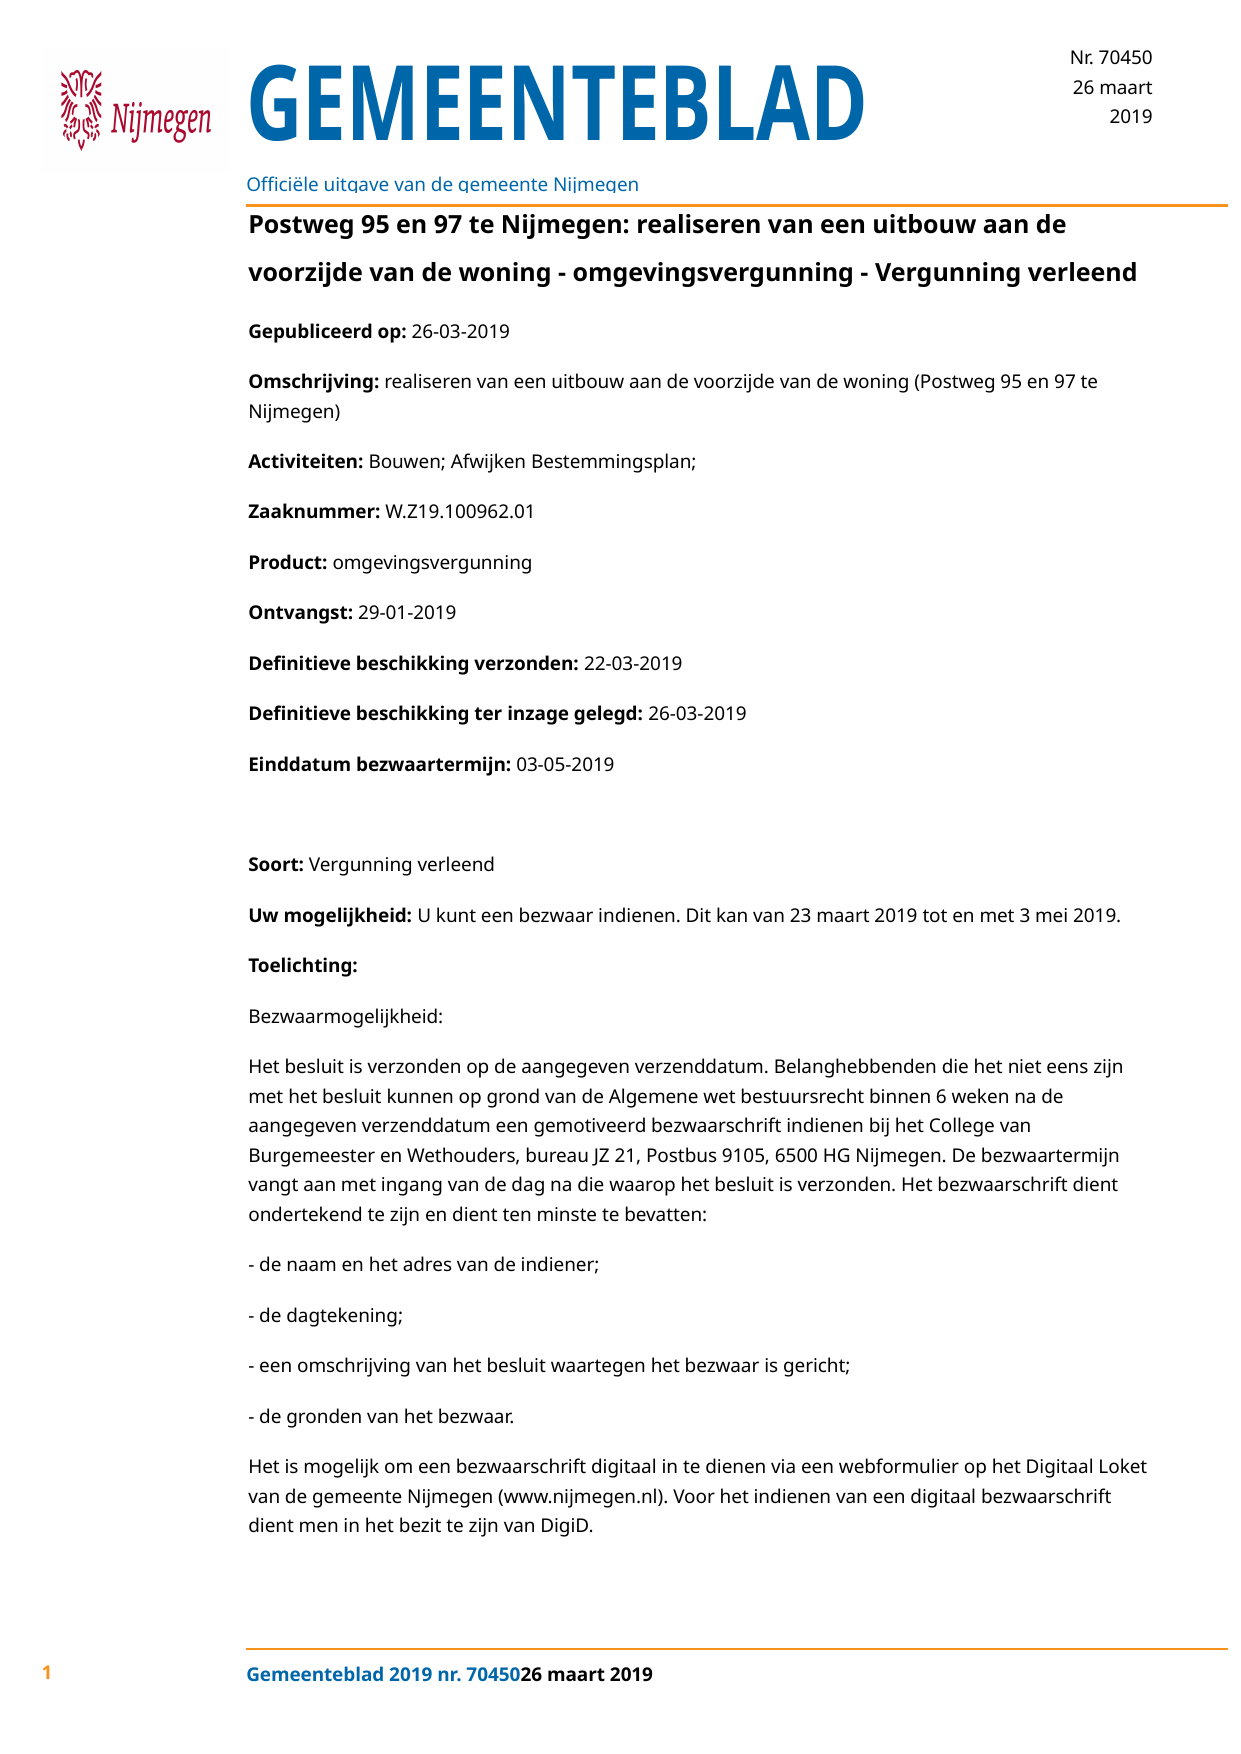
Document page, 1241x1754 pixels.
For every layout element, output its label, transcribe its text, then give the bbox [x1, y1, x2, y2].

text - de naam en het adres van de indiener; [248, 1252, 1152, 1277]
text Activiteiten: Bouwen; Afwijken Bestemmingsplan; [248, 448, 1152, 474]
text Bezwaarmogelijkheid: [248, 1003, 1152, 1029]
text Soort: Vergunning verleend [248, 852, 1152, 877]
text Gepubliceerd op: 26-03-2019 [248, 318, 1152, 344]
text Toelichting: [248, 952, 1152, 978]
text Product: omgevingsvergunning [248, 549, 1152, 575]
text Postweg 95 en 97 te Nijmegen: realiseren van een uitbouw aan de voorzijde van de woning - omgevingsvergunning - Vergunning verleend [248, 207, 1152, 288]
text Definitieve beschikking ter inzage gelegd: 26-03-2019 [248, 700, 1152, 726]
text Omschrijving: realiseren van een uitbouw aan de voorzijde van de woning (Postweg 95 en 97 te Nijmegen) [248, 368, 1152, 424]
picture [41, 47, 231, 172]
text - de gronden van het bezwaar. [248, 1403, 1152, 1429]
text Zaaknummer: W.Z19.100962.01 [248, 499, 1152, 524]
text Het is mogelijk om een bezwaarschrift digitaal in te dienen via een webformulier op het Digitaal Loket van de gemeente Nijmegen (www.nijmegen.nl). Voor het indienen van een digitaal bezwaarschrift dient men in het bezit te zijn van DigiD. [248, 1453, 1152, 1538]
text Einddatum bezwaartermijn: 03-05-2019 [248, 751, 1152, 777]
text - een omschrijving van het besluit waartegen het bezwaar is gericht; [248, 1352, 1152, 1378]
text Uw mogelijkheid: U kunt een bezwaar indienen. Dit kan van 23 maart 2019 tot en met 3 mei 2019. [248, 902, 1152, 928]
text Definitieve beschikking verzonden: 22-03-2019 [248, 650, 1152, 676]
text Het besluit is verzonden op de aangegeven verzenddatum. Belanghebbenden die het niet eens zijn met het besluit kunnen op grond van de Algemene wet bestuursrecht binnen 6 weken na de aangegeven verzenddatum een gemotiveerd bezwaarschrift indienen bij het College van Burgemeester en Wethouders, bureau JZ 21, Postbus 9105, 6500 HG Nijmegen. De bezwaartermijn vangt aan met ingang van de dag na die waarop het besluit is verzonden. Het bezwaarschrift dient ondertekend te zijn en dient ten minste te bevatten: [248, 1053, 1152, 1227]
text - de dagtekening; [248, 1302, 1152, 1328]
text Ontvangst: 29-01-2019 [248, 599, 1152, 625]
